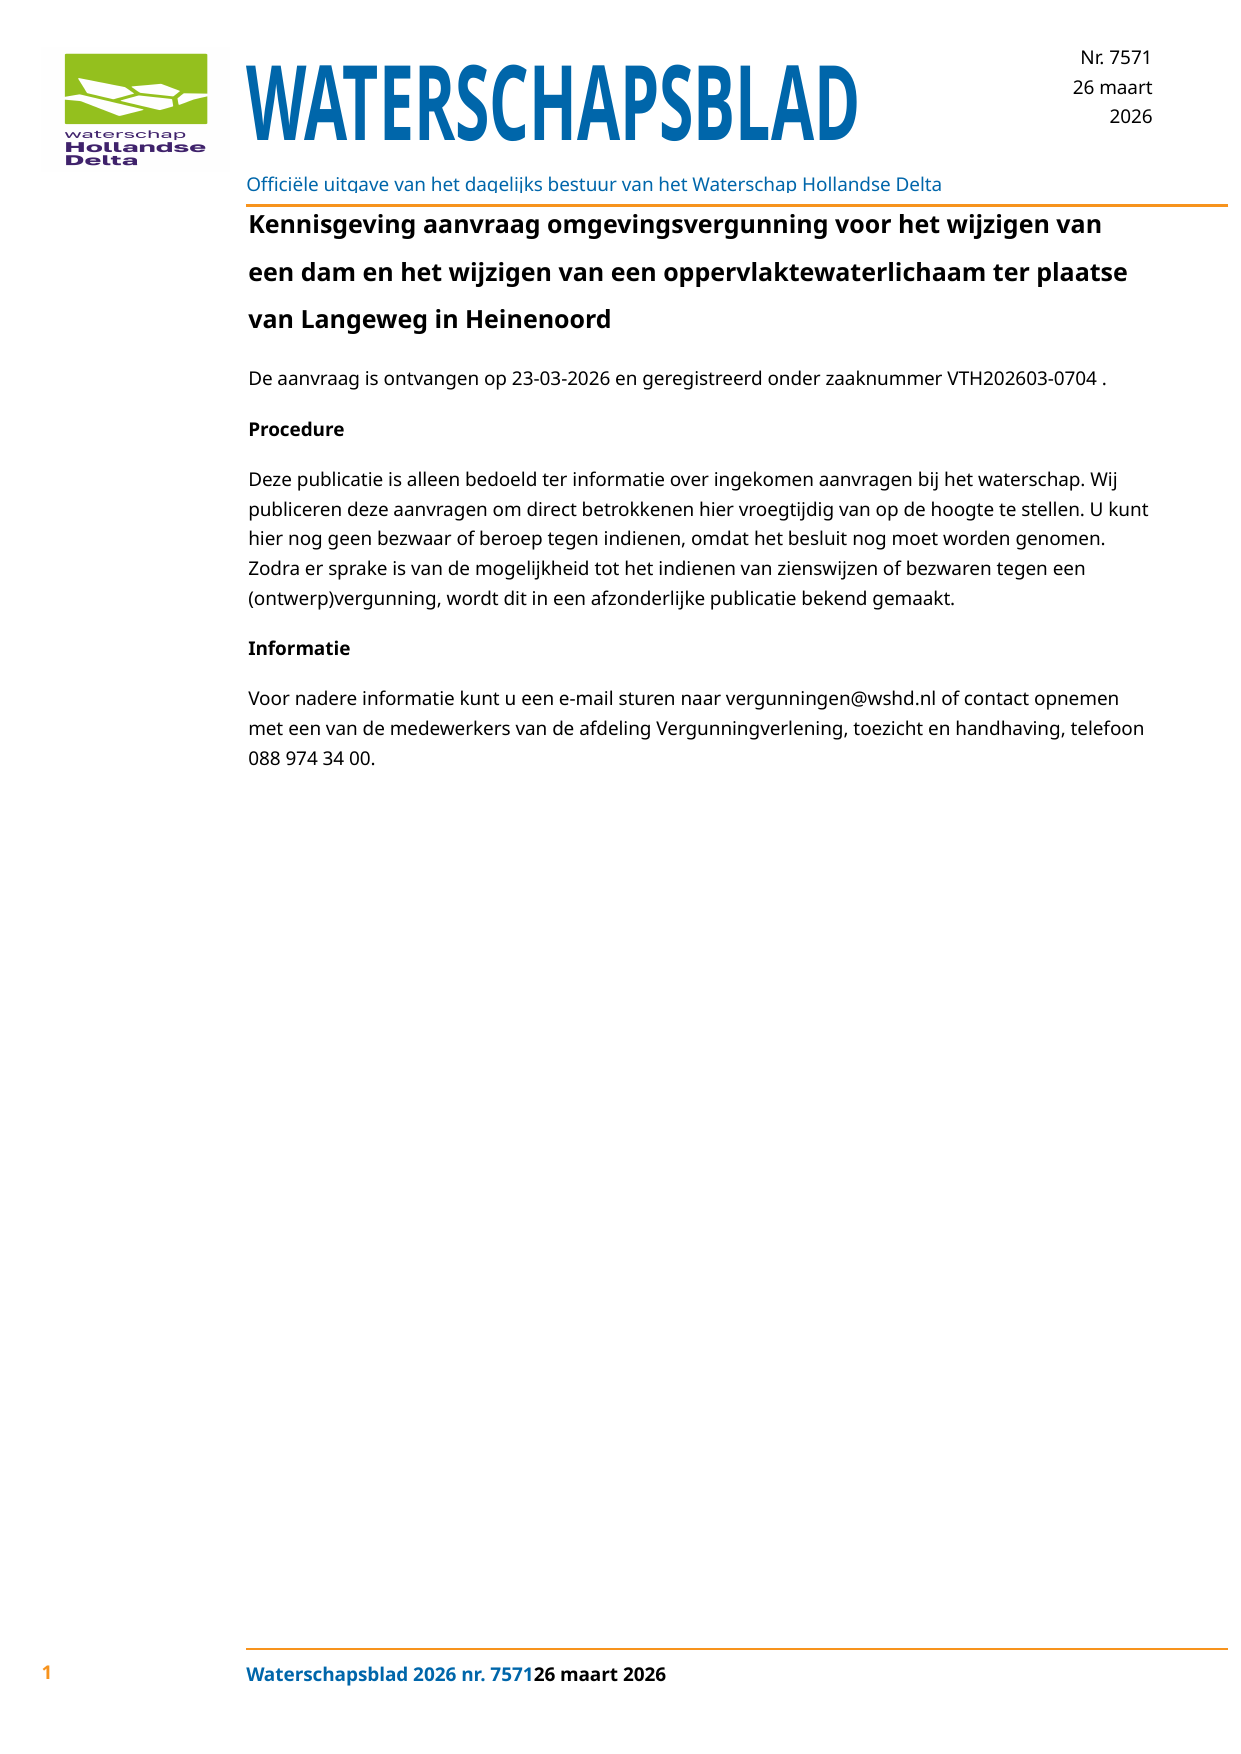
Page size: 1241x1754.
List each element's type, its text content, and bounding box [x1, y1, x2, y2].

text Kennisgeving aanvraag omgevingsvergunning voor het wijzigen van een dam en het wijzigen van een oppervlaktewaterlichaam ter plaatse van Langeweg in Heinenoord [248, 207, 1152, 336]
text Informatie [248, 635, 1152, 661]
text Deze publicatie is alleen bedoeld ter informatie over ingekomen aanvragen bij het waterschap. Wij publiceren deze aanvragen om direct betrokkenen hier vroegtijdig van op de hoogte te stellen. U kunt hier nog geen bezwaar of beroep tegen indienen, omdat het besluit nog moet worden genomen. Zodra er sprake is van de mogelijkheid tot het indienen van zienswijzen of bezwaren tegen een (ontwerp)vergunning, wordt dit in een afzonderlijke publicatie bekend gemaakt. [248, 466, 1152, 610]
picture [41, 47, 231, 172]
text De aanvraag is ontvangen op 23-03-2026 en geregistreerd onder zaaknummer VTH202603-0704 . [248, 366, 1152, 391]
text Procedure [248, 416, 1152, 442]
text Voor nadere informatie kunt u een e-mail sturen naar vergunningen@wshd.nl of contact opnemen met een van de medewerkers van de afdeling Vergunningverlening, toezicht en handhaving, telefoon 088 974 34 00. [248, 686, 1152, 770]
